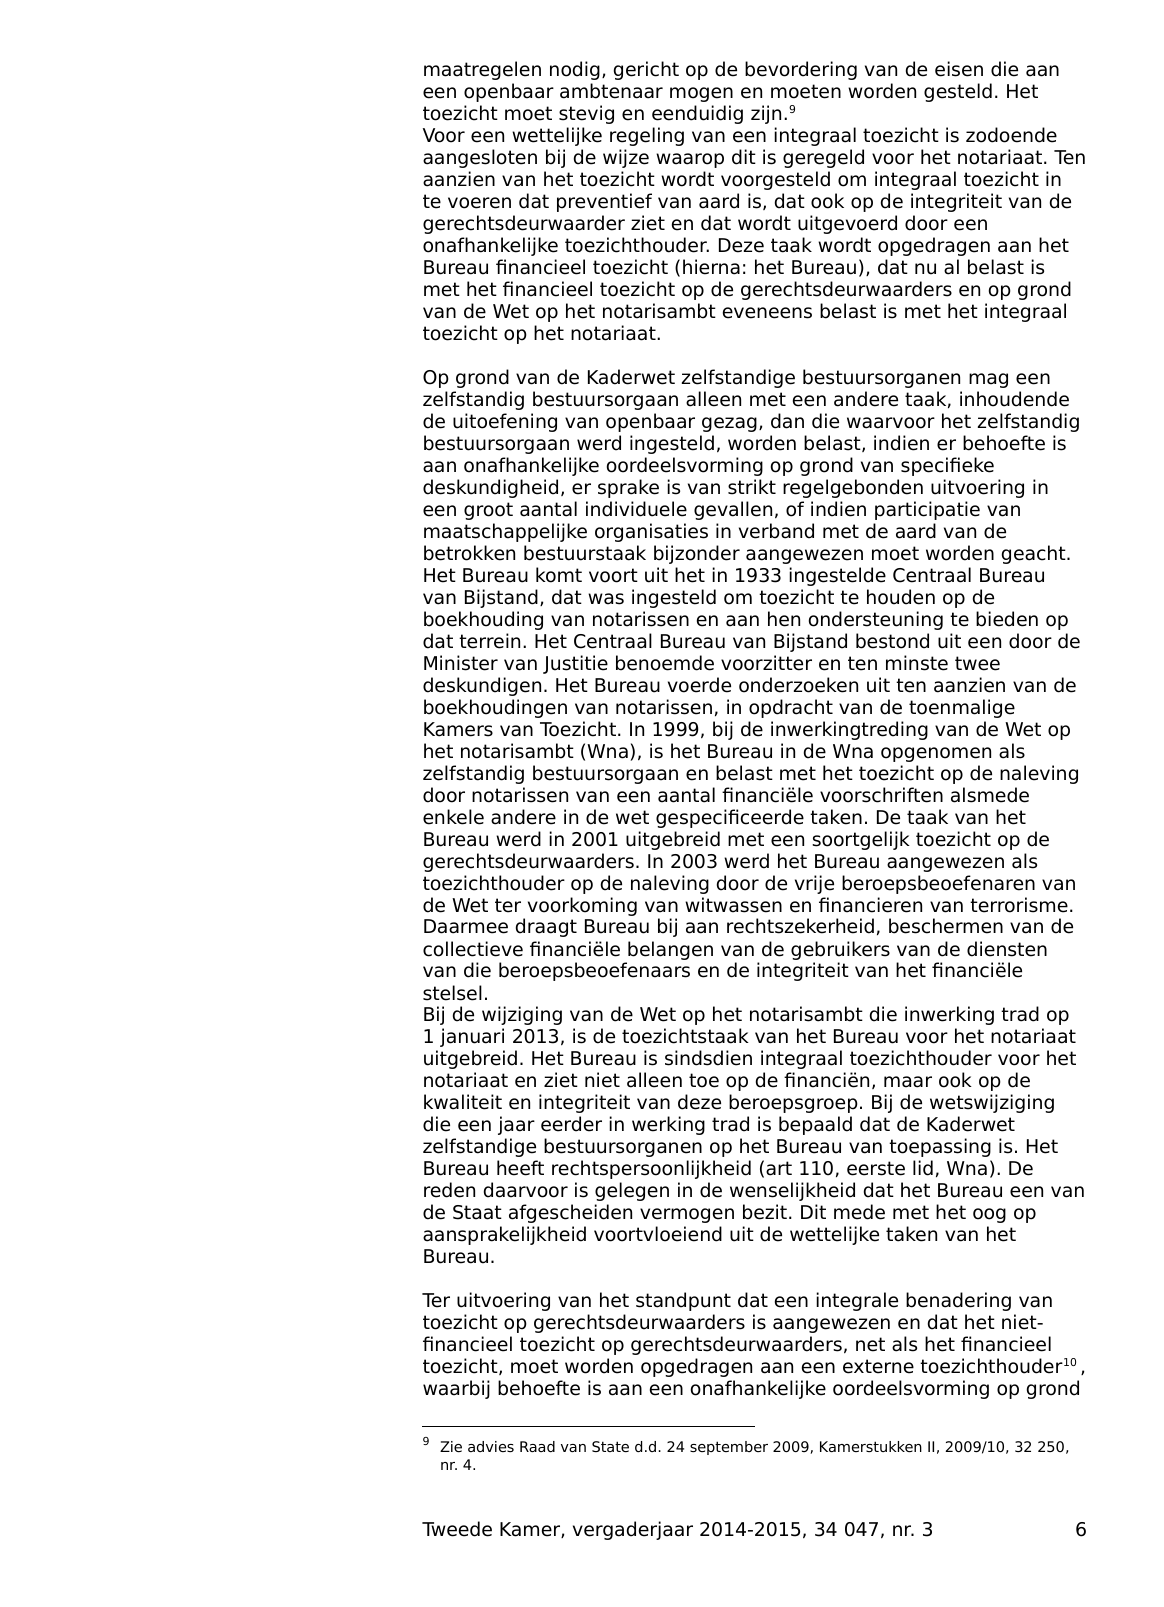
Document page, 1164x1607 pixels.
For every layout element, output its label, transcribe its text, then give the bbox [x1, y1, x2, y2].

text Op grond van de Kaderwet zelfstandige bestuursorganen mag een zelfstandig bestuursorgaan alleen met een andere taak, inhoudende de uitoefening van openbaar gezag, dan die waarvoor het zelfstandig bestuursorgaan werd ingesteld, worden belast, indien er behoefte is aan onafhankelijke oordeelsvorming op grond van specifieke deskundigheid, er sprake is van strikt regelgebonden uitvoering in een groot aantal individuele gevallen, of indien participatie van maatschappelijke organisaties in verband met de aard van de betrokken bestuurstaak bijzonder aangewezen moet worden geacht. [422, 367, 1087, 565]
text Ter uitvoering van het standpunt dat een integrale benadering van toezicht op gerechtsdeurwaarders is aangewezen en dat het niet-financieel toezicht op gerechtsdeurwaarders, net als het financieel toezicht, moet worden opgedragen aan een externe toezichthouder, waarbij behoefte is aan een onafhankelijke oordeelsvorming op grond [422, 1290, 1087, 1400]
text Bij de wijziging van de Wet op het notarisambt die inwerking trad op 1 januari 2013, is de toezichtstaak van het Bureau voor het notariaat uitgebreid. Het Bureau is sindsdien integraal toezichthouder voor het notariaat en ziet niet alleen toe op de financiën, maar ook op de kwaliteit en integriteit van deze beroepsgroep. Bij de wetswijziging die een jaar eerder in werking trad is bepaald dat de Kaderwet zelfstandige bestuursorganen op het Bureau van toepassing is. Het Bureau heeft rechtspersoonlijkheid (art 110, eerste lid, Wna). De reden daarvoor is gelegen in de wenselijkheid dat het Bureau een van de Staat afgescheiden vermogen bezit. Dit mede met het oog op aansprakelijkheid voortvloeiend uit de wettelijke taken van het Bureau. [422, 1004, 1087, 1268]
text Voor een wettelijke regeling van een integraal toezicht is zodoende aangesloten bij de wijze waarop dit is geregeld voor het notariaat. Ten aanzien van het toezicht wordt voorgesteld om integraal toezicht in te voeren dat preventief van aard is, dat ook op de integriteit van de gerechtsdeurwaarder ziet en dat wordt uitgevoerd door een onafhankelijke toezichthouder. Deze taak wordt opgedragen aan het Bureau financieel toezicht (hierna: het Bureau), dat nu al belast is met het financieel toezicht op de gerechtsdeurwaarders en op grond van de Wet op het notarisambt eveneens belast is met het integraal toezicht op het notariaat. [422, 125, 1087, 345]
text Zie advies Raad van State d.d. 24 september 2009, Kamerstukken II, 2009/10, 32 250, nr. 4. [422, 1435, 1087, 1474]
text Het Bureau komt voort uit het in 1933 ingestelde Centraal Bureau van Bijstand, dat was ingesteld om toezicht te houden op de boekhouding van notarissen en aan hen ondersteuning te bieden op dat terrein. Het Centraal Bureau van Bijstand bestond uit een door de Minister van Justitie benoemde voorzitter en ten minste twee deskundigen. Het Bureau voerde onderzoeken uit ten aanzien van de boekhoudingen van notarissen, in opdracht van de toenmalige Kamers van Toezicht. In 1999, bij de inwerkingtreding van de Wet op het notarisambt (Wna), is het Bureau in de Wna opgenomen als zelfstandig bestuursorgaan en belast met het toezicht op de naleving door notarissen van een aantal financiële voorschriften alsmede enkele andere in de wet gespecificeerde taken. De taak van het Bureau werd in 2001 uitgebreid met een soortgelijk toezicht op de gerechtsdeurwaarders. In 2003 werd het Bureau aangewezen als toezichthouder op de naleving door de vrije beroepsbeoefenaren van de Wet ter voorkoming van witwassen en financieren van terrorisme. Daarmee draagt Bureau bij aan rechtszekerheid, beschermen van de collectieve financiële belangen van de gebruikers van de diensten van die beroepsbeoefenaars en de integriteit van het financiële stelsel. [422, 565, 1087, 1004]
text maatregelen nodig, gericht op de bevordering van de eisen die aan een openbaar ambtenaar mogen en moeten worden gesteld. Het toezicht moet stevig en eenduidig zijn. [422, 59, 1087, 125]
